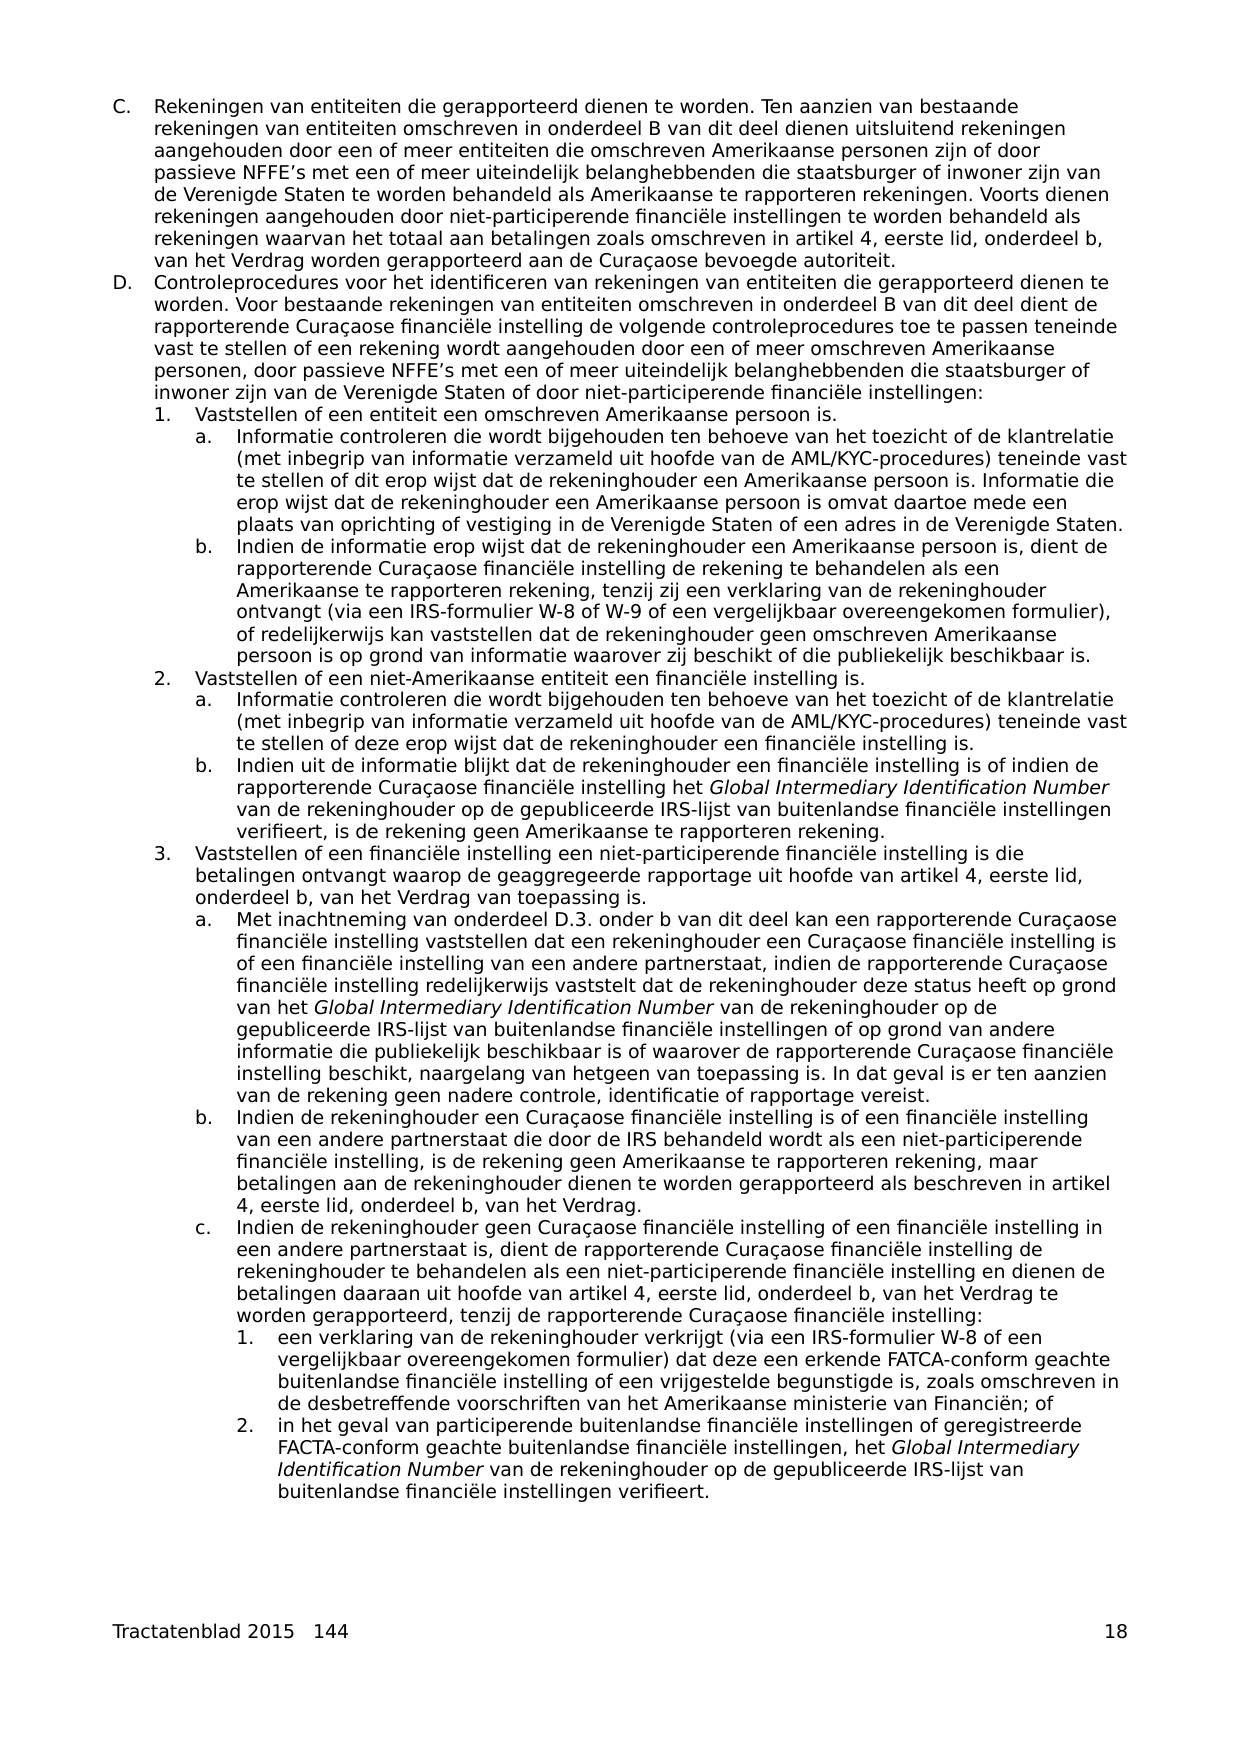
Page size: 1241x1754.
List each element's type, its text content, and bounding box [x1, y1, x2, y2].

text a. Informatie controleren die wordt bijgehouden ten behoeve van het toezicht of de klantrelatie (met inbegrip van informatie verzameld uit hoofde van de AML/KYC-procedures) teneinde vast te stellen of deze erop wijst dat de rekeninghouder een financiële instelling is. [195, 689, 1128, 755]
text b. Indien de informatie erop wijst dat de rekeninghouder een Amerikaanse persoon is, dient de rapporterende Curaçaose financiële instelling de rekening te behandelen als een Amerikaanse te rapporteren rekening, tenzij zij een verklaring van de rekeninghouder ontvangt (via een IRS-formulier W-8 of W-9 of een vergelijkbaar overeengekomen formulier), of redelijkerwijs kan vaststellen dat de rekeninghouder geen omschreven Amerikaanse persoon is op grond van informatie waarover zij beschikt of die publiekelijk beschikbaar is. [195, 536, 1128, 667]
text C. Rekeningen van entiteiten die gerapporteerd dienen te worden. Ten aanzien van bestaande rekeningen van entiteiten omschreven in onderdeel B van dit deel dienen uitsluitend rekeningen aangehouden door een of meer entiteiten die omschreven Amerikaanse personen zijn of door passieve NFFE’s met een of meer uiteindelijk belanghebbenden die staatsburger of inwoner zijn van de Verenigde Staten te worden behandeld als Amerikaanse te rapporteren rekeningen. Voorts dienen rekeningen aangehouden door niet-participerende financiële instellingen te worden behandeld als rekeningen waarvan het totaal aan betalingen zoals omschreven in artikel 4, eerste lid, onderdeel b, van het Verdrag worden gerapporteerd aan de Curaçaose bevoegde autoriteit. [112, 96, 1128, 272]
text 3. Vaststellen of een financiële instelling een niet-participerende financiële instelling is die betalingen ontvangt waarop de geaggregeerde rapportage uit hoofde van artikel 4, eerste lid, onderdeel b, van het Verdrag van toepassing is. [153, 843, 1128, 909]
text a. Informatie controleren die wordt bijgehouden ten behoeve van het toezicht of de klantrelatie (met inbegrip van informatie verzameld uit hoofde van de AML/KYC-procedures) teneinde vast te stellen of dit erop wijst dat de rekeninghouder een Amerikaanse persoon is. Informatie die erop wijst dat de rekeninghouder een Amerikaanse persoon is omvat daartoe mede een plaats van oprichting of vestiging in de Verenigde Staten of een adres in de Verenigde Staten. [195, 426, 1128, 536]
text c. Indien de rekeninghouder geen Curaçaose financiële instelling of een financiële instelling in een andere partnerstaat is, dient de rapporterende Curaçaose financiële instelling de rekeninghouder te behandelen als een niet-participerende financiële instelling en dienen de betalingen daaraan uit hoofde van artikel 4, eerste lid, onderdeel b, van het Verdrag te worden gerapporteerd, tenzij de rapporterende Curaçaose financiële instelling: [195, 1217, 1128, 1327]
text D. Controleprocedures voor het identificeren van rekeningen van entiteiten die gerapporteerd dienen te worden. Voor bestaande rekeningen van entiteiten omschreven in onderdeel B van dit deel dient de rapporterende Curaçaose financiële instelling de volgende controleprocedures toe te passen teneinde vast te stellen of een rekening wordt aangehouden door een of meer omschreven Amerikaanse personen, door passieve NFFE’s met een of meer uiteindelijk belanghebbenden die staatsburger of inwoner zijn van de Verenigde Staten of door niet-participerende financiële instellingen: [112, 272, 1128, 404]
text 2. Vaststellen of een niet-Amerikaanse entiteit een financiële instelling is. [153, 667, 1128, 689]
text 1. een verklaring van de rekeninghouder verkrijgt (via een IRS-formulier W-8 of een vergelijkbaar overeengekomen formulier) dat deze een erkende FATCA-conform geachte buitenlandse financiële instelling of een vrijgestelde begunstigde is, zoals omschreven in de desbetreffende voorschriften van het Amerikaanse ministerie van Financiën; of [236, 1327, 1128, 1415]
text 1. Vaststellen of een entiteit een omschreven Amerikaanse persoon is. [153, 404, 1128, 426]
text b. Indien uit de informatie blijkt dat de rekeninghouder een financiële instelling is of indien de rapporterende Curaçaose financiële instelling het Global Intermediary Identification Number van de rekeninghouder op de gepubliceerde IRS-lijst van buitenlandse financiële instellingen verifieert, is de rekening geen Amerikaanse te rapporteren rekening. [195, 755, 1128, 843]
text 2. in het geval van participerende buitenlandse financiële instellingen of geregistreerde FACTA-conform geachte buitenlandse financiële instellingen, het Global Intermediary Identification Number van de rekeninghouder op de gepubliceerde IRS-lijst van buitenlandse financiële instellingen verifieert. [236, 1415, 1128, 1503]
text b. Indien de rekeninghouder een Curaçaose financiële instelling is of een financiële instelling van een andere partnerstaat die door de IRS behandeld wordt als een niet-participerende financiële instelling, is de rekening geen Amerikaanse te rapporteren rekening, maar betalingen aan de rekeninghouder dienen te worden gerapporteerd als beschreven in artikel 4, eerste lid, onderdeel b, van het Verdrag. [195, 1107, 1128, 1217]
text a. Met inachtneming van onderdeel D.3. onder b van dit deel kan een rapporterende Curaçaose financiële instelling vaststellen dat een rekeninghouder een Curaçaose financiële instelling is of een financiële instelling van een andere partnerstaat, indien de rapporterende Curaçaose financiële instelling redelijkerwijs vaststelt dat de rekeninghouder deze status heeft op grond van het Global Intermediary Identification Number van de rekeninghouder op de gepubliceerde IRS-lijst van buitenlandse financiële instellingen of op grond van andere informatie die publiekelijk beschikbaar is of waarover de rapporterende Curaçaose financiële instelling beschikt, naargelang van hetgeen van toepassing is. In dat geval is er ten aanzien van de rekening geen nadere controle, identificatie of rapportage vereist. [195, 909, 1128, 1107]
